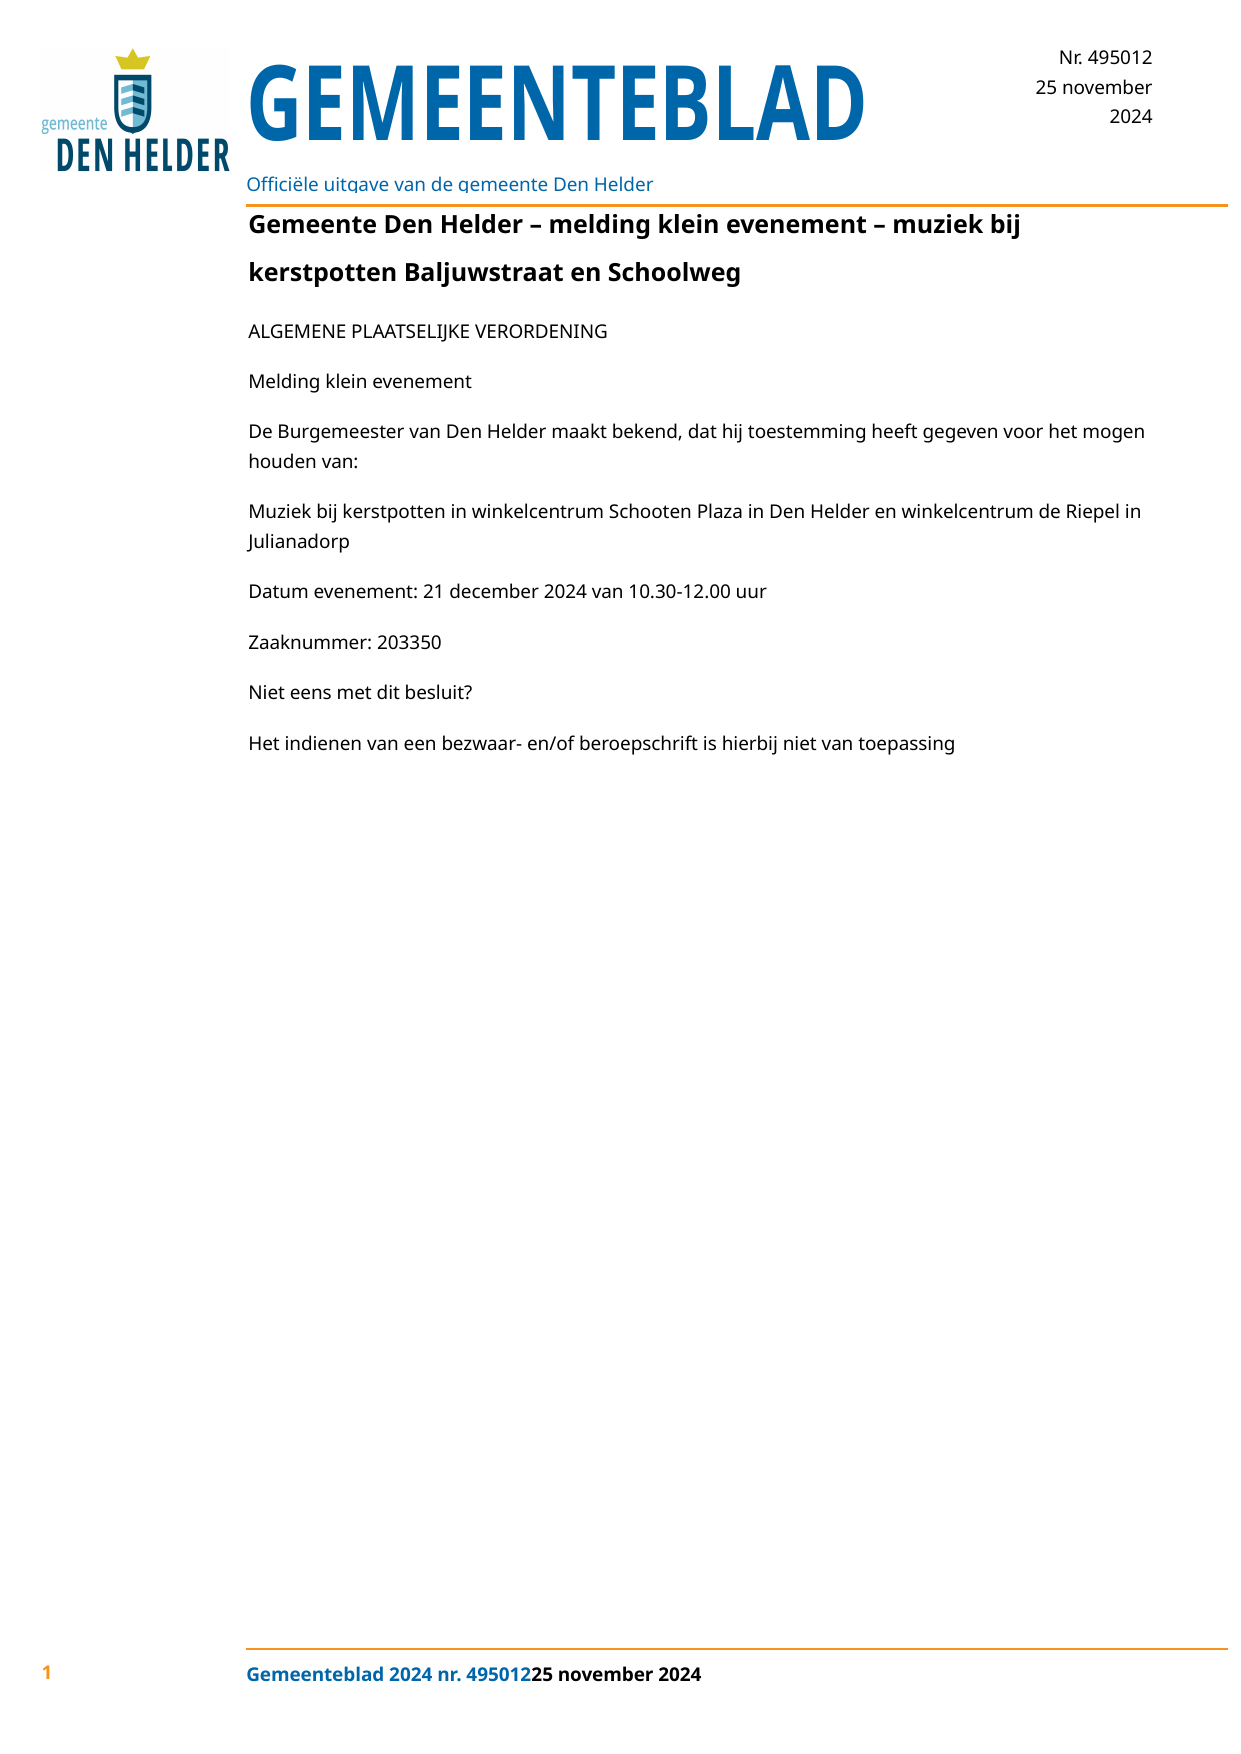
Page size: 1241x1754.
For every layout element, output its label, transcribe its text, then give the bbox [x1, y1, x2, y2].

text Datum evenement: 21 december 2024 van 10.30-12.00 uur [248, 579, 1152, 604]
text ALGEMENE PLAATSELIJKE VERORDENING [248, 318, 1152, 344]
picture [63, 144, 68, 165]
picture [130, 157, 135, 172]
text Muziek bij kerstpotten in winkelcentrum Schooten Plaza in Den Helder en winkelcentrum de Riepel in Julianadorp [248, 499, 1152, 554]
text Niet eens met dit besluit? [248, 679, 1152, 705]
picture [100, 154, 106, 172]
text Het indienen van een bezwaar- en/of beroepschrift is hierbij niet van toepassing [248, 730, 1152, 756]
text Zaaknummer: 203350 [248, 629, 1152, 655]
text Gemeente Den Helder – melding klein evenement – muziek bij kerstpotten Baljuwstraat en Schoolweg [248, 207, 1152, 288]
picture [182, 144, 187, 165]
picture [41, 47, 231, 172]
picture [220, 160, 224, 172]
text De Burgemeester van Den Helder maakt bekend, dat hij toestemming heeft gegeven voor het mogen houden van: [248, 419, 1152, 474]
text Melding klein evenement [248, 368, 1152, 394]
